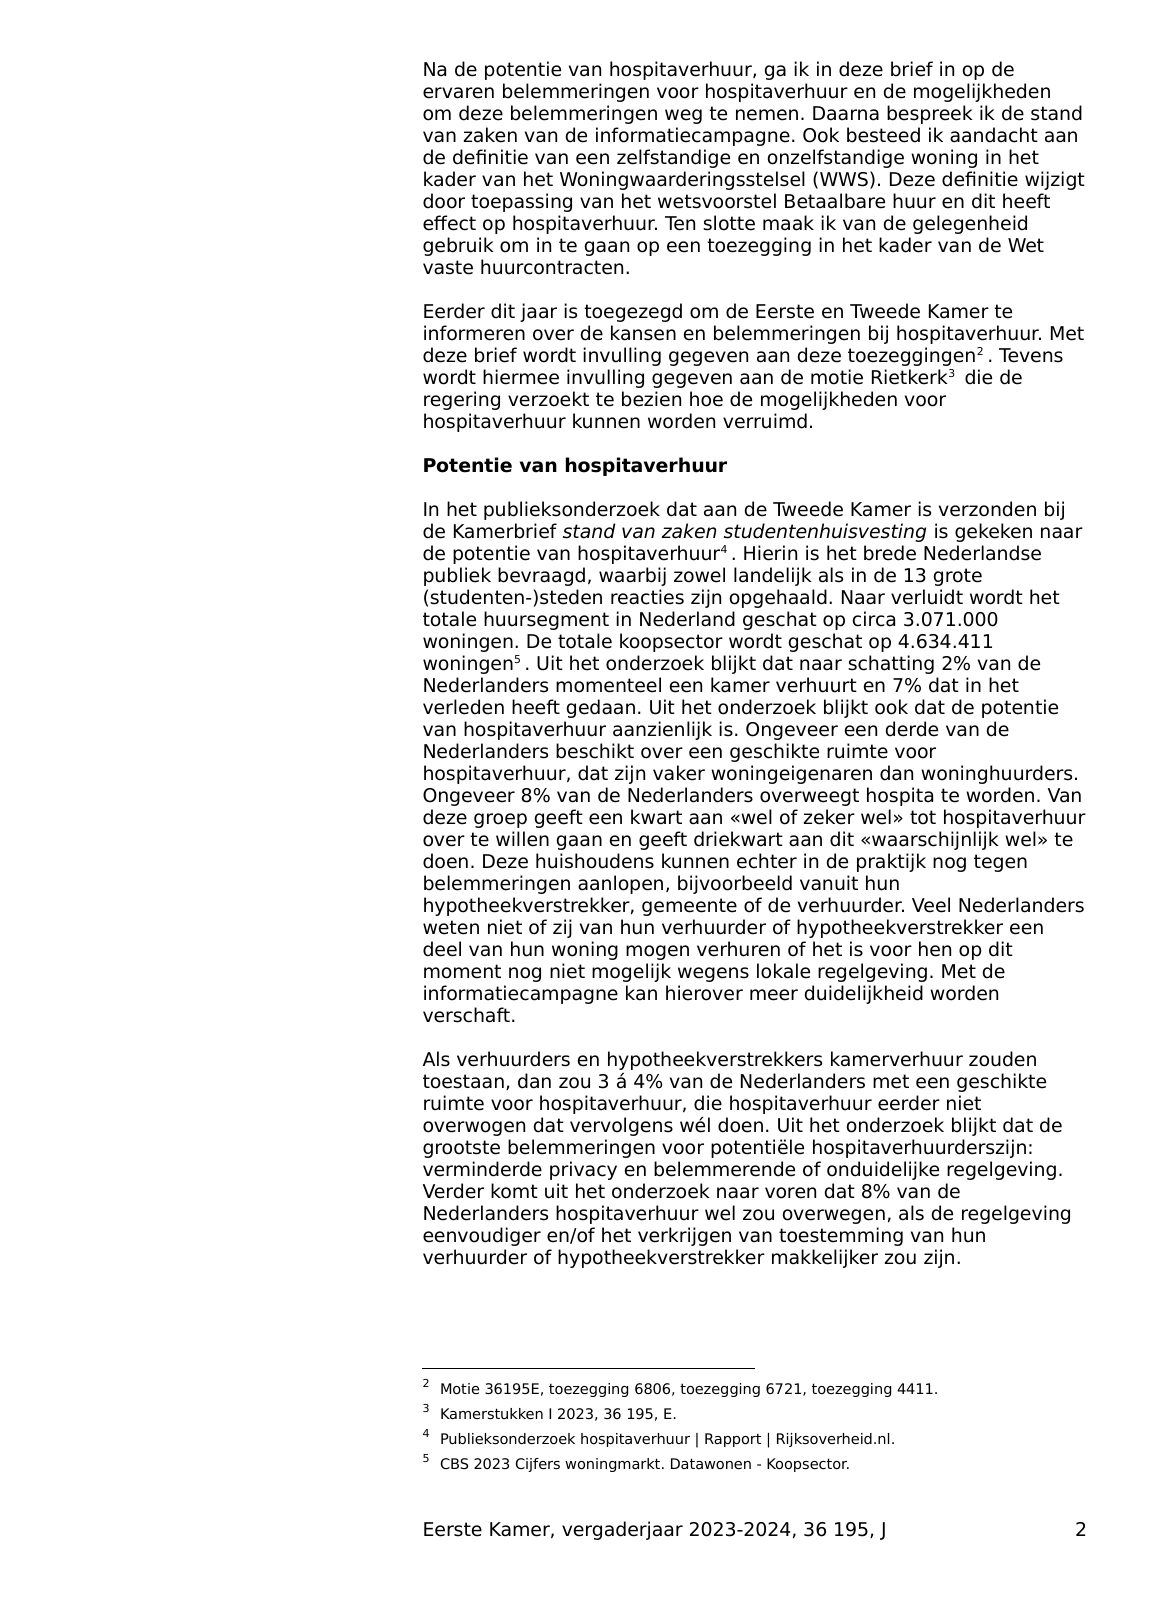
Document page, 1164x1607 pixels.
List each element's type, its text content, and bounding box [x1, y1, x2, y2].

text Motie 36195E, toezegging 6806, toezegging 6721, toezegging 4411. [422, 1377, 1087, 1399]
text Na de potentie van hospitaverhuur, ga ik in deze brief in op de ervaren belemmeringen voor hospitaverhuur en de mogelijkheden om deze belemmeringen weg te nemen. Daarna bespreek ik de stand van zaken van de informatiecampagne. Ook besteed ik aandacht aan de definitie van een zelfstandige en onzelfstandige woning in het kader van het Woningwaarderingsstelsel (WWS). Deze definitie wijzigt door toepassing van het wetsvoorstel Betaalbare huur en dit heeft effect op hospitaverhuur. Ten slotte maak ik van de gelegenheid gebruik om in te gaan op een toezegging in het kader van de Wet vaste huurcontracten. [422, 59, 1087, 279]
subtitle Potentie van hospitaverhuur [422, 455, 1087, 477]
text Kamerstukken I 2023, 36 195, E. [422, 1402, 1087, 1424]
text CBS 2023 Cijfers woningmarkt. Datawonen - Koopsector. [422, 1452, 1087, 1474]
text In het publieksonderzoek dat aan de Tweede Kamer is verzonden bij de Kamerbrief stand van zaken studentenhuisvesting is gekeken naar de potentie van hospitaverhuur. Hierin is het brede Nederlandse publiek bevraagd, waarbij zowel landelijk als in de 13 grote (studenten-)steden reacties zijn opgehaald. Naar verluidt wordt het totale huursegment in Nederland geschat op circa 3.071.000 woningen. De totale koopsector wordt geschat op 4.634.411 woningen. Uit het onderzoek blijkt dat naar schatting 2% van de Nederlanders momenteel een kamer verhuurt en 7% dat in het verleden heeft gedaan. Uit het onderzoek blijkt ook dat de potentie van hospitaverhuur aanzienlijk is. Ongeveer een derde van de Nederlanders beschikt over een geschikte ruimte voor hospitaverhuur, dat zijn vaker woningeigenaren dan woninghuurders. Ongeveer 8% van de Nederlanders overweegt hospita te worden. Van deze groep geeft een kwart aan «wel of zeker wel» tot hospitaverhuur over te willen gaan en geeft driekwart aan dit «waarschijnlijk wel» te doen. Deze huishoudens kunnen echter in de praktijk nog tegen belemmeringen aanlopen, bijvoorbeeld vanuit hun hypotheekverstrekker, gemeente of de verhuurder. Veel Nederlanders weten niet of zij van hun verhuurder of hypotheekverstrekker een deel van hun woning mogen verhuren of het is voor hen op dit moment nog niet mogelijk wegens lokale regelgeving. Met de informatiecampagne kan hierover meer duidelijkheid worden verschaft. [422, 499, 1087, 1027]
text Als verhuurders en hypotheekverstrekkers kamerverhuur zouden toestaan, dan zou 3 á 4% van de Nederlanders met een geschikte ruimte voor hospitaverhuur, die hospitaverhuur eerder niet overwogen dat vervolgens wél doen. Uit het onderzoek blijkt dat de grootste belemmeringen voor potentiële hospitaverhuurderszijn: verminderde privacy en belemmerende of onduidelijke regelgeving. Verder komt uit het onderzoek naar voren dat 8% van de Nederlanders hospitaverhuur wel zou overwegen, als de regelgeving eenvoudiger en/of het verkrijgen van toestemming van hun verhuurder of hypotheekverstrekker makkelijker zou zijn. [422, 1049, 1087, 1269]
text Eerder dit jaar is toegezegd om de Eerste en Tweede Kamer te informeren over de kansen en belemmeringen bij hospitaverhuur. Met deze brief wordt invulling gegeven aan deze toezeggingen. Tevens wordt hiermee invulling gegeven aan de motie Rietkerk die de regering verzoekt te bezien hoe de mogelijkheden voor hospitaverhuur kunnen worden verruimd. [422, 301, 1087, 433]
text Publieksonderzoek hospitaverhuur | Rapport | Rijksoverheid.nl. [422, 1427, 1087, 1449]
